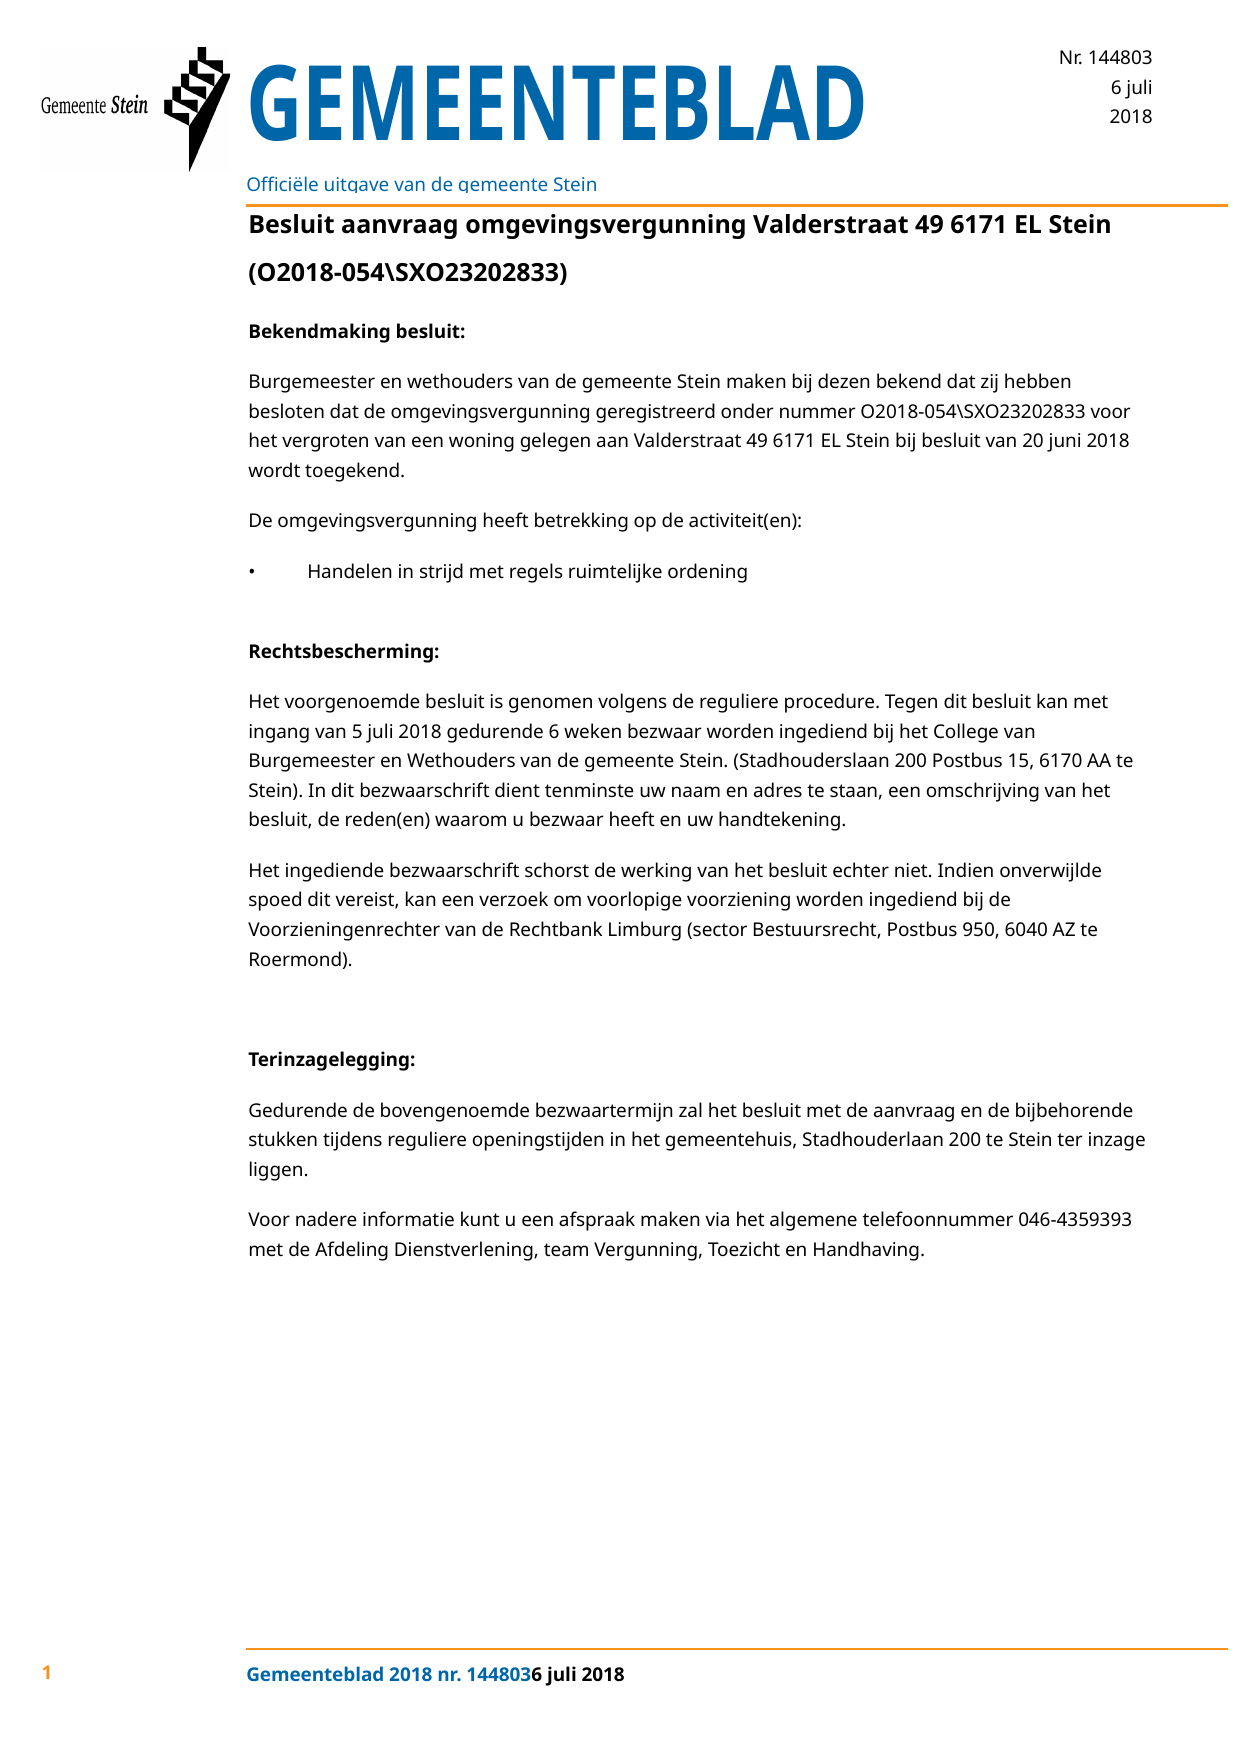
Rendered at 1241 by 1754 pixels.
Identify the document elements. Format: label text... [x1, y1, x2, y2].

picture [41, 47, 231, 172]
list Handelen in strijd met regels ruimtelijke ordening [248, 558, 1152, 584]
text Voor nadere informatie kunt u een afspraak maken via het algemene telefoonnummer 046-4359393 met de Afdeling Dienstverlening, team Vergunning, Toezicht en Handhaving. [248, 1207, 1152, 1262]
text Terinzagelegging: [248, 1047, 1152, 1072]
text Gedurende de bovengenoemde bezwaartermijn zal het besluit met de aanvraag en de bijbehorende stukken tijdens reguliere openingstijden in het gemeentehuis, Stadhouderlaan 200 te Stein ter inzage liggen. [248, 1097, 1152, 1182]
text Bekendmaking besluit: [248, 318, 1152, 344]
text Besluit aanvraag omgevingsvergunning Valderstraat 49 6171 EL Stein (O2018-054\SXO23202833) [248, 207, 1152, 288]
text Burgemeester en wethouders van de gemeente Stein maken bij dezen bekend dat zij hebben besloten dat de omgevingsvergunning geregistreerd onder nummer O2018-054\SXO23202833 voor het vergroten van een woning gelegen aan Valderstraat 49 6171 EL Stein bij besluit van 20 juni 2018 wordt toegekend. [248, 368, 1152, 483]
text Het voorgenoemde besluit is genomen volgens de reguliere procedure. Tegen dit besluit kan met ingang van 5 juli 2018 gedurende 6 weken bezwaar worden ingediend bij het College van Burgemeester en Wethouders van de gemeente Stein. (Stadhouderslaan 200 Postbus 15, 6170 AA te Stein). In dit bezwaarschrift dient tenminste uw naam en adres te staan, een omschrijving van het besluit, de reden(en) waarom u bezwaar heeft en uw handtekening. [248, 688, 1152, 832]
text De omgevingsvergunning heeft betrekking op de activiteit(en): [248, 507, 1152, 533]
text Rechtsbescherming: [248, 638, 1152, 664]
text Het ingediende bezwaarschrift schorst de werking van het besluit echter niet. Indien onverwijlde spoed dit vereist, kan een verzoek om voorlopige voorziening worden ingediend bij de Voorzieningenrechter van de Rechtbank Limburg (sector Bestuursrecht, Postbus 950, 6040 AZ te Roermond). [248, 857, 1152, 972]
